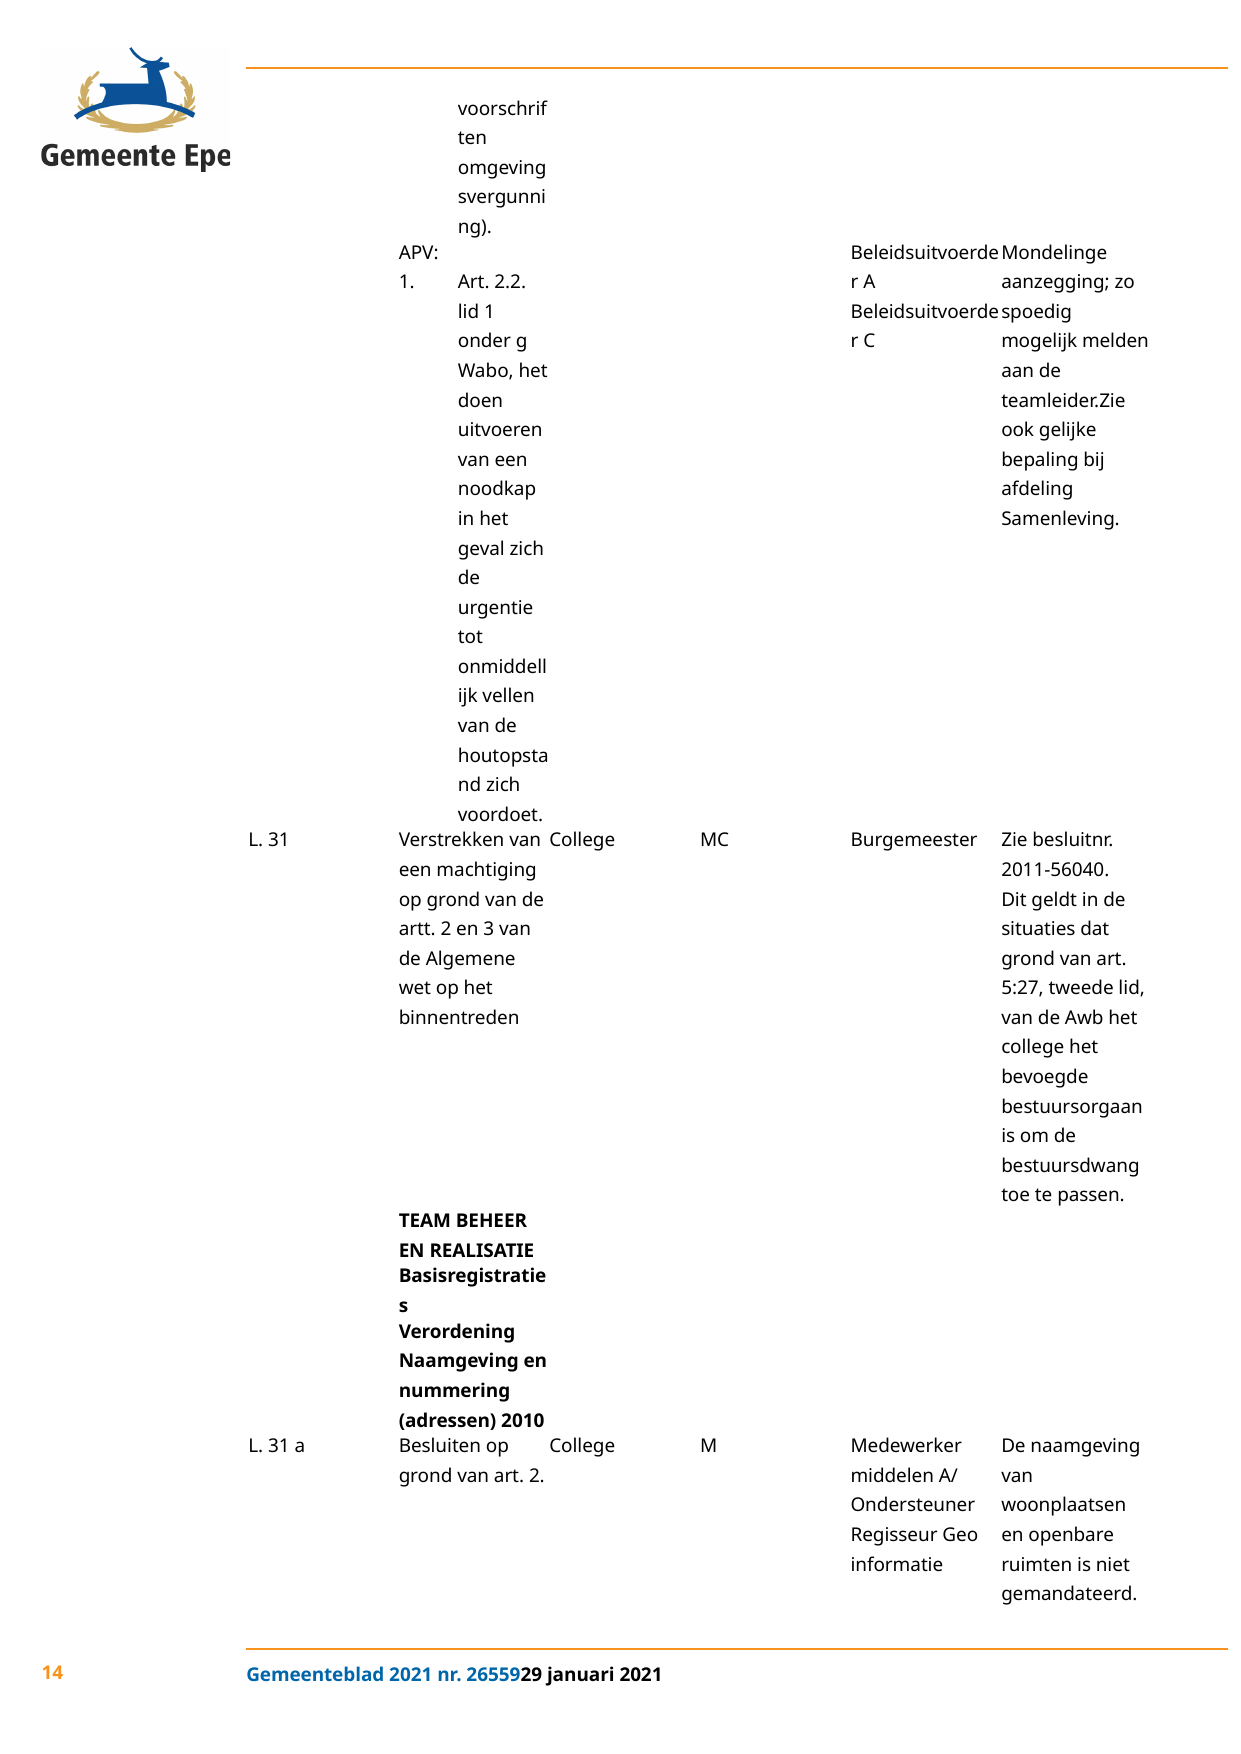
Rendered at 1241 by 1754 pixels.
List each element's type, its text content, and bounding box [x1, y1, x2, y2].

table_cell M [700, 1433, 850, 1606]
table_cell [549, 1263, 700, 1318]
table_cell [1001, 95, 1152, 239]
table_cell L. 31 a [248, 1433, 398, 1606]
table_cell [850, 1208, 1001, 1263]
table_cell [700, 1318, 850, 1432]
table_cell Beleidsuitvoerder A Beleidsuitvoerder C [850, 239, 1001, 827]
table_cell [549, 239, 700, 827]
table_cell L. 31 [248, 827, 398, 1207]
table_cell Medewerker middelen A/ Ondersteuner Regisseur Geo informatie [850, 1433, 1001, 1606]
picture [41, 47, 231, 172]
table_cell [549, 1208, 700, 1263]
table_cell Zie besluitnr. 2011-56040. Dit geldt in de situaties dat grond van art. 5:27, tweede lid, van de Awb het college het bevoegde bestuursorgaan is om de bestuursdwang toe te passen. [1001, 827, 1152, 1207]
table_cell [850, 95, 1001, 239]
table_cell [248, 1318, 398, 1432]
table_cell De naamgeving van woonplaatsen en openbare ruimten is niet gemandateerd. [1001, 1433, 1152, 1606]
table_cell voorschriften omgevingsvergunning). [399, 95, 549, 239]
table_cell [850, 1318, 1001, 1432]
table_cell College [549, 827, 700, 1207]
table_cell [549, 95, 700, 239]
table_cell Verstrekken van een machtiging op grond van de artt. 2 en 3 van de Algemene wet op het binnentreden [399, 827, 549, 1207]
table_cell Burgemeester [850, 827, 1001, 1207]
table_cell College [549, 1433, 700, 1606]
table_cell [248, 1208, 398, 1263]
table_cell [700, 1263, 850, 1318]
table_cell TEAM BEHEER EN REALISATIE [399, 1208, 549, 1263]
table_cell Mondelinge aanzegging; zo spoedig mogelijk melden aan de teamleider.Zie ook gelijke bepaling bij afdeling Samenleving. [1001, 239, 1152, 827]
table_cell MC [700, 827, 850, 1207]
table_cell APV: Art. 2.2. lid 1 onder g Wabo, het doen uitvoeren van een noodkap in het geval zich de urgentie tot onmiddellijk vellen van de houtopstand zich voordoet. [399, 239, 549, 827]
table_cell [248, 1263, 398, 1318]
table_cell Besluiten op grond van art. 2. [399, 1433, 549, 1606]
table_cell [700, 1208, 850, 1263]
table_cell [248, 95, 398, 239]
table_cell [700, 95, 850, 239]
table_cell [700, 239, 850, 827]
table_cell [1001, 1263, 1152, 1318]
table_cell [1001, 1208, 1152, 1263]
table_cell [850, 1263, 1001, 1318]
table_cell Verordening Naamgeving en nummering (adressen) 2010 [399, 1318, 549, 1432]
table_cell [248, 239, 398, 827]
table_cell [549, 1318, 700, 1432]
table_cell Basisregistraties [399, 1263, 549, 1318]
table_cell [1001, 1318, 1152, 1432]
